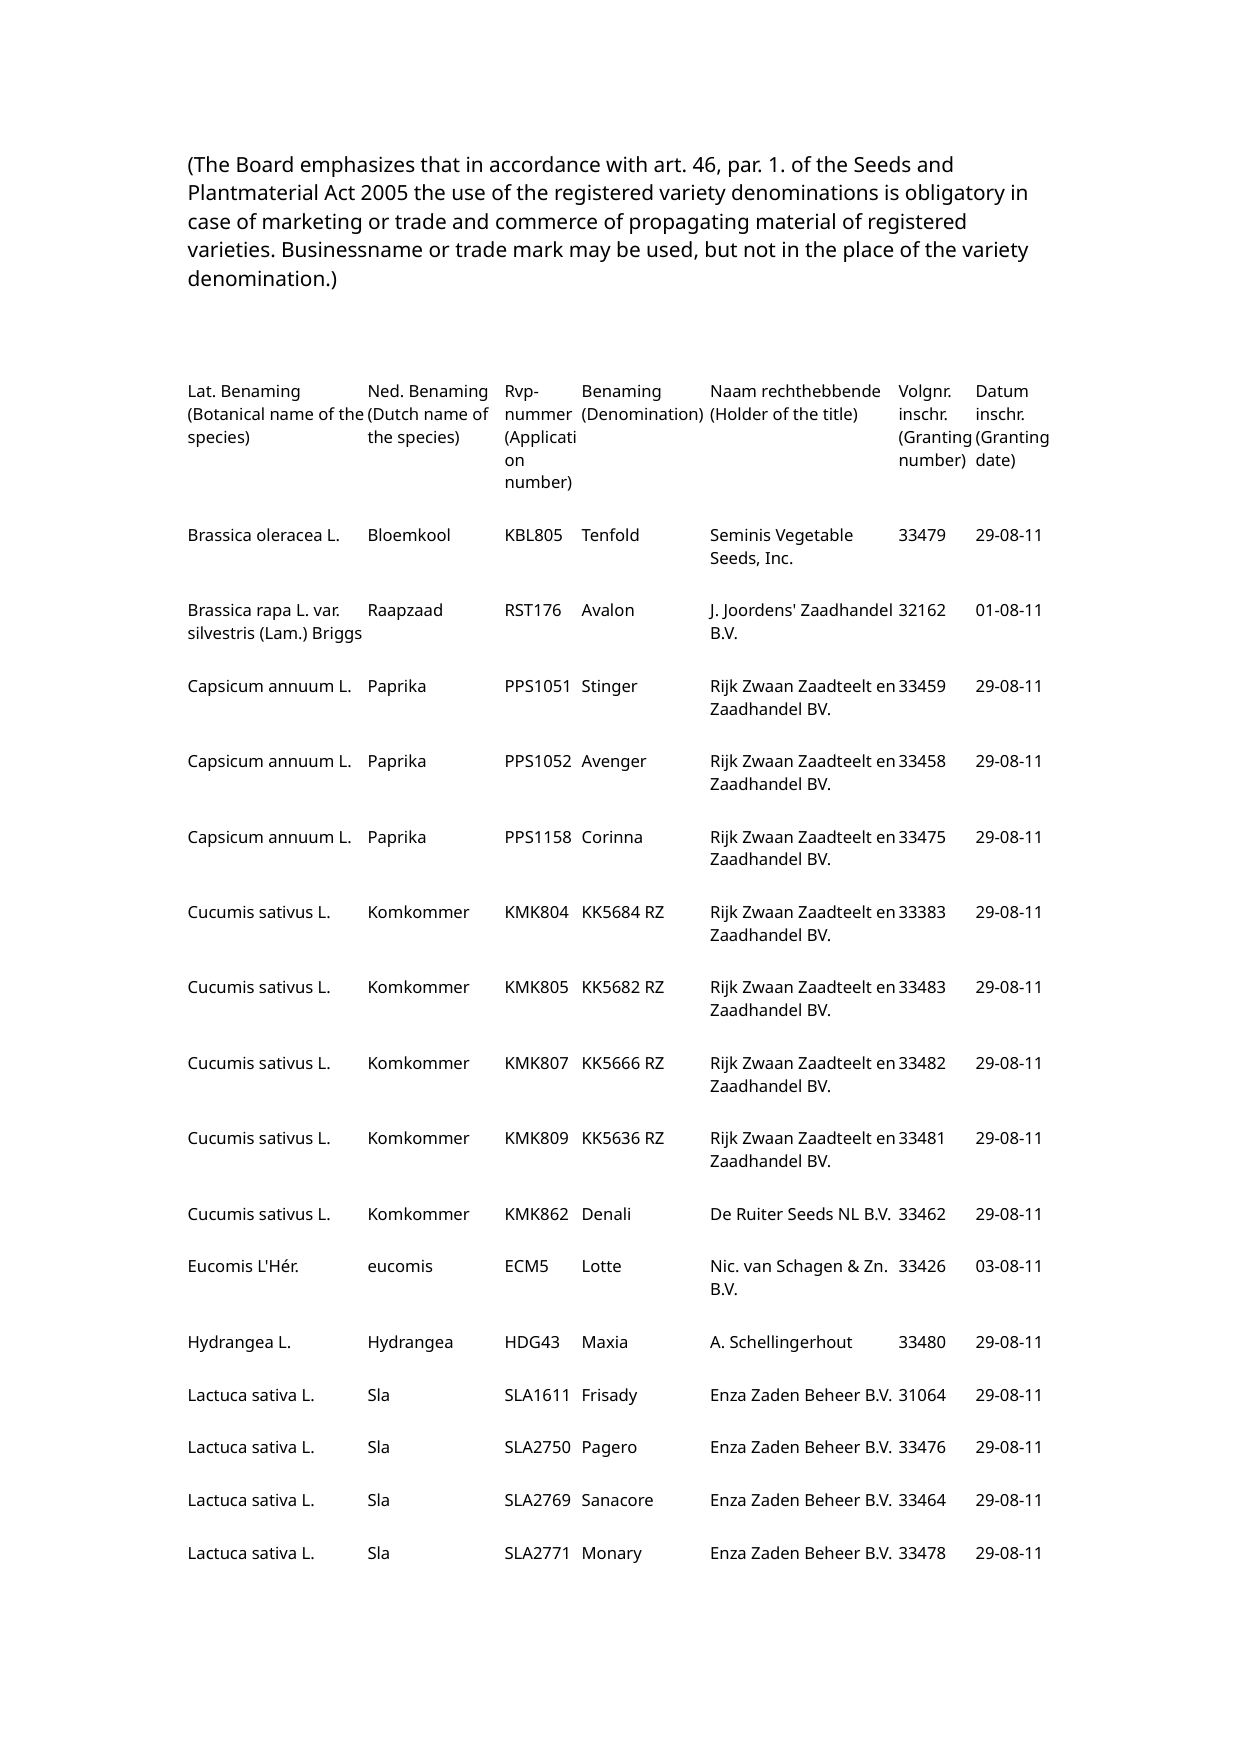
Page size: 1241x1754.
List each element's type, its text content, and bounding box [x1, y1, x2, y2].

table_cell Lactuca sativa L. [188, 1383, 367, 1436]
table_cell Tenfold [581, 524, 710, 599]
table_header Benaming (Denomination) [581, 380, 710, 524]
table_cell A. Schellingerhout [710, 1331, 898, 1383]
table_cell Hydrangea L. [188, 1331, 367, 1383]
table_cell Komkommer [367, 901, 504, 976]
table_header Datum inschr. (Granting date) [975, 380, 1053, 524]
table_cell Seminis Vegetable Seeds, Inc. [710, 524, 898, 599]
table_cell Rijk Zwaan Zaadteelt en Zaadhandel BV. [710, 1052, 898, 1127]
table_cell De Ruiter Seeds NL B.V. [710, 1203, 898, 1255]
table_cell 29-08-11 [975, 1436, 1053, 1489]
table_cell RST176 [504, 599, 581, 674]
table_cell Enza Zaden Beheer B.V. [710, 1489, 898, 1541]
table_cell 29-08-11 [975, 1127, 1053, 1202]
table_cell 33426 [898, 1255, 975, 1331]
table_cell Bloemkool [367, 524, 504, 599]
table_cell Rijk Zwaan Zaadteelt en Zaadhandel BV. [710, 825, 898, 901]
table_cell Komkommer [367, 976, 504, 1052]
table_cell Denali [581, 1203, 710, 1255]
table_cell Sla [367, 1541, 504, 1594]
table_cell Raapzaad [367, 599, 504, 674]
table_cell Rijk Zwaan Zaadteelt en Zaadhandel BV. [710, 1127, 898, 1202]
table_cell 32162 [898, 599, 975, 674]
table_cell Cucumis sativus L. [188, 1203, 367, 1255]
table_cell KBL805 [504, 524, 581, 599]
table_cell Enza Zaden Beheer B.V. [710, 1383, 898, 1436]
table_cell Paprika [367, 750, 504, 825]
table_cell Eucomis L'Hér. [188, 1255, 367, 1331]
table_cell 33476 [898, 1436, 975, 1489]
table_cell PPS1158 [504, 825, 581, 901]
table_cell Lactuca sativa L. [188, 1436, 367, 1489]
table_cell SLA2750 [504, 1436, 581, 1489]
table_cell KK5682 RZ [581, 976, 710, 1052]
table_cell KMK805 [504, 976, 581, 1052]
table_cell KK5636 RZ [581, 1127, 710, 1202]
table_cell J. Joordens' Zaadhandel B.V. [710, 599, 898, 674]
table_cell KMK809 [504, 1127, 581, 1202]
table_cell 29-08-11 [975, 901, 1053, 976]
table_cell Komkommer [367, 1052, 504, 1127]
table_cell Capsicum annuum L. [188, 675, 367, 750]
table_header Lat. Benaming (Botanical name of the species) [188, 380, 367, 524]
table_cell 29-08-11 [975, 1489, 1053, 1541]
table_header Naam rechthebbende (Holder of the title) [710, 380, 898, 524]
table_cell 33459 [898, 675, 975, 750]
table_cell 33482 [898, 1052, 975, 1127]
table_cell 29-08-11 [975, 675, 1053, 750]
table_cell Rijk Zwaan Zaadteelt en Zaadhandel BV. [710, 750, 898, 825]
table_cell Maxia [581, 1331, 710, 1383]
table_cell 31064 [898, 1383, 975, 1436]
table_cell Nic. van Schagen & Zn. B.V. [710, 1255, 898, 1331]
table_cell 29-08-11 [975, 1052, 1053, 1127]
table_cell 33383 [898, 901, 975, 976]
table_cell Cucumis sativus L. [188, 901, 367, 976]
table_cell Lactuca sativa L. [188, 1541, 367, 1594]
table_cell Corinna [581, 825, 710, 901]
table_cell Cucumis sativus L. [188, 1127, 367, 1202]
table_cell 29-08-11 [975, 524, 1053, 599]
text (The Board emphasizes that in accordance with art. 46, par. 1. of the Seeds and Plantmaterial Act 2005 the use of the registered variety denominations is obligatory in case of marketing or trade and commerce of propagating material of registered varieties. Businessname or trade mark may be used, but not in the place of the variety denomination.) [187, 150, 1053, 292]
table_cell 33478 [898, 1541, 975, 1594]
table_cell HDG43 [504, 1331, 581, 1383]
table_cell Paprika [367, 825, 504, 901]
table_cell Rijk Zwaan Zaadteelt en Zaadhandel BV. [710, 976, 898, 1052]
table_cell KK5684 RZ [581, 901, 710, 976]
table_cell Sla [367, 1436, 504, 1489]
table_cell 33475 [898, 825, 975, 901]
table_cell Rijk Zwaan Zaadteelt en Zaadhandel BV. [710, 675, 898, 750]
table_cell 29-08-11 [975, 750, 1053, 825]
table_cell Rijk Zwaan Zaadteelt en Zaadhandel BV. [710, 901, 898, 976]
table_header Volgnr. inschr. (Granting number) [898, 380, 975, 524]
table_cell 33462 [898, 1203, 975, 1255]
table_cell Frisady [581, 1383, 710, 1436]
table_cell Avenger [581, 750, 710, 825]
table_cell KMK807 [504, 1052, 581, 1127]
table_cell eucomis [367, 1255, 504, 1331]
table_cell Stinger [581, 675, 710, 750]
table_cell 29-08-11 [975, 1203, 1053, 1255]
table_cell Cucumis sativus L. [188, 976, 367, 1052]
table_cell KMK804 [504, 901, 581, 976]
table_cell 01-08-11 [975, 599, 1053, 674]
table_cell 29-08-11 [975, 1541, 1053, 1594]
table_cell KK5666 RZ [581, 1052, 710, 1127]
table_cell Sla [367, 1489, 504, 1541]
table_cell 03-08-11 [975, 1255, 1053, 1331]
table_cell Hydrangea [367, 1331, 504, 1383]
table_cell Monary [581, 1541, 710, 1594]
table_cell Enza Zaden Beheer B.V. [710, 1436, 898, 1489]
table_cell Capsicum annuum L. [188, 825, 367, 901]
table_cell SLA2771 [504, 1541, 581, 1594]
table_cell 29-08-11 [975, 976, 1053, 1052]
table_cell 29-08-11 [975, 1383, 1053, 1436]
table_header Rvp-nummer (Application number) [504, 380, 581, 524]
table_cell 33481 [898, 1127, 975, 1202]
table_cell 33483 [898, 976, 975, 1052]
table_cell Sanacore [581, 1489, 710, 1541]
table_cell Brassica oleracea L. [188, 524, 367, 599]
table_cell Paprika [367, 675, 504, 750]
table_cell Sla [367, 1383, 504, 1436]
table_cell ECM5 [504, 1255, 581, 1331]
table_cell 29-08-11 [975, 1331, 1053, 1383]
table_cell PPS1051 [504, 675, 581, 750]
table_cell Komkommer [367, 1203, 504, 1255]
table_cell Cucumis sativus L. [188, 1052, 367, 1127]
table_cell SLA2769 [504, 1489, 581, 1541]
table_cell PPS1052 [504, 750, 581, 825]
table_cell 33464 [898, 1489, 975, 1541]
table_cell Avalon [581, 599, 710, 674]
table_cell 33458 [898, 750, 975, 825]
table_cell SLA1611 [504, 1383, 581, 1436]
table_cell KMK862 [504, 1203, 581, 1255]
table_cell Pagero [581, 1436, 710, 1489]
table_cell Capsicum annuum L. [188, 750, 367, 825]
table_cell 29-08-11 [975, 825, 1053, 901]
table_cell 33479 [898, 524, 975, 599]
table_cell Brassica rapa L. var. silvestris (Lam.) Briggs [188, 599, 367, 674]
table_header Ned. Benaming (Dutch name of the species) [367, 380, 504, 524]
table_cell Lactuca sativa L. [188, 1489, 367, 1541]
table_cell 33480 [898, 1331, 975, 1383]
table_cell Komkommer [367, 1127, 504, 1202]
table_cell Lotte [581, 1255, 710, 1331]
table_cell Enza Zaden Beheer B.V. [710, 1541, 898, 1594]
